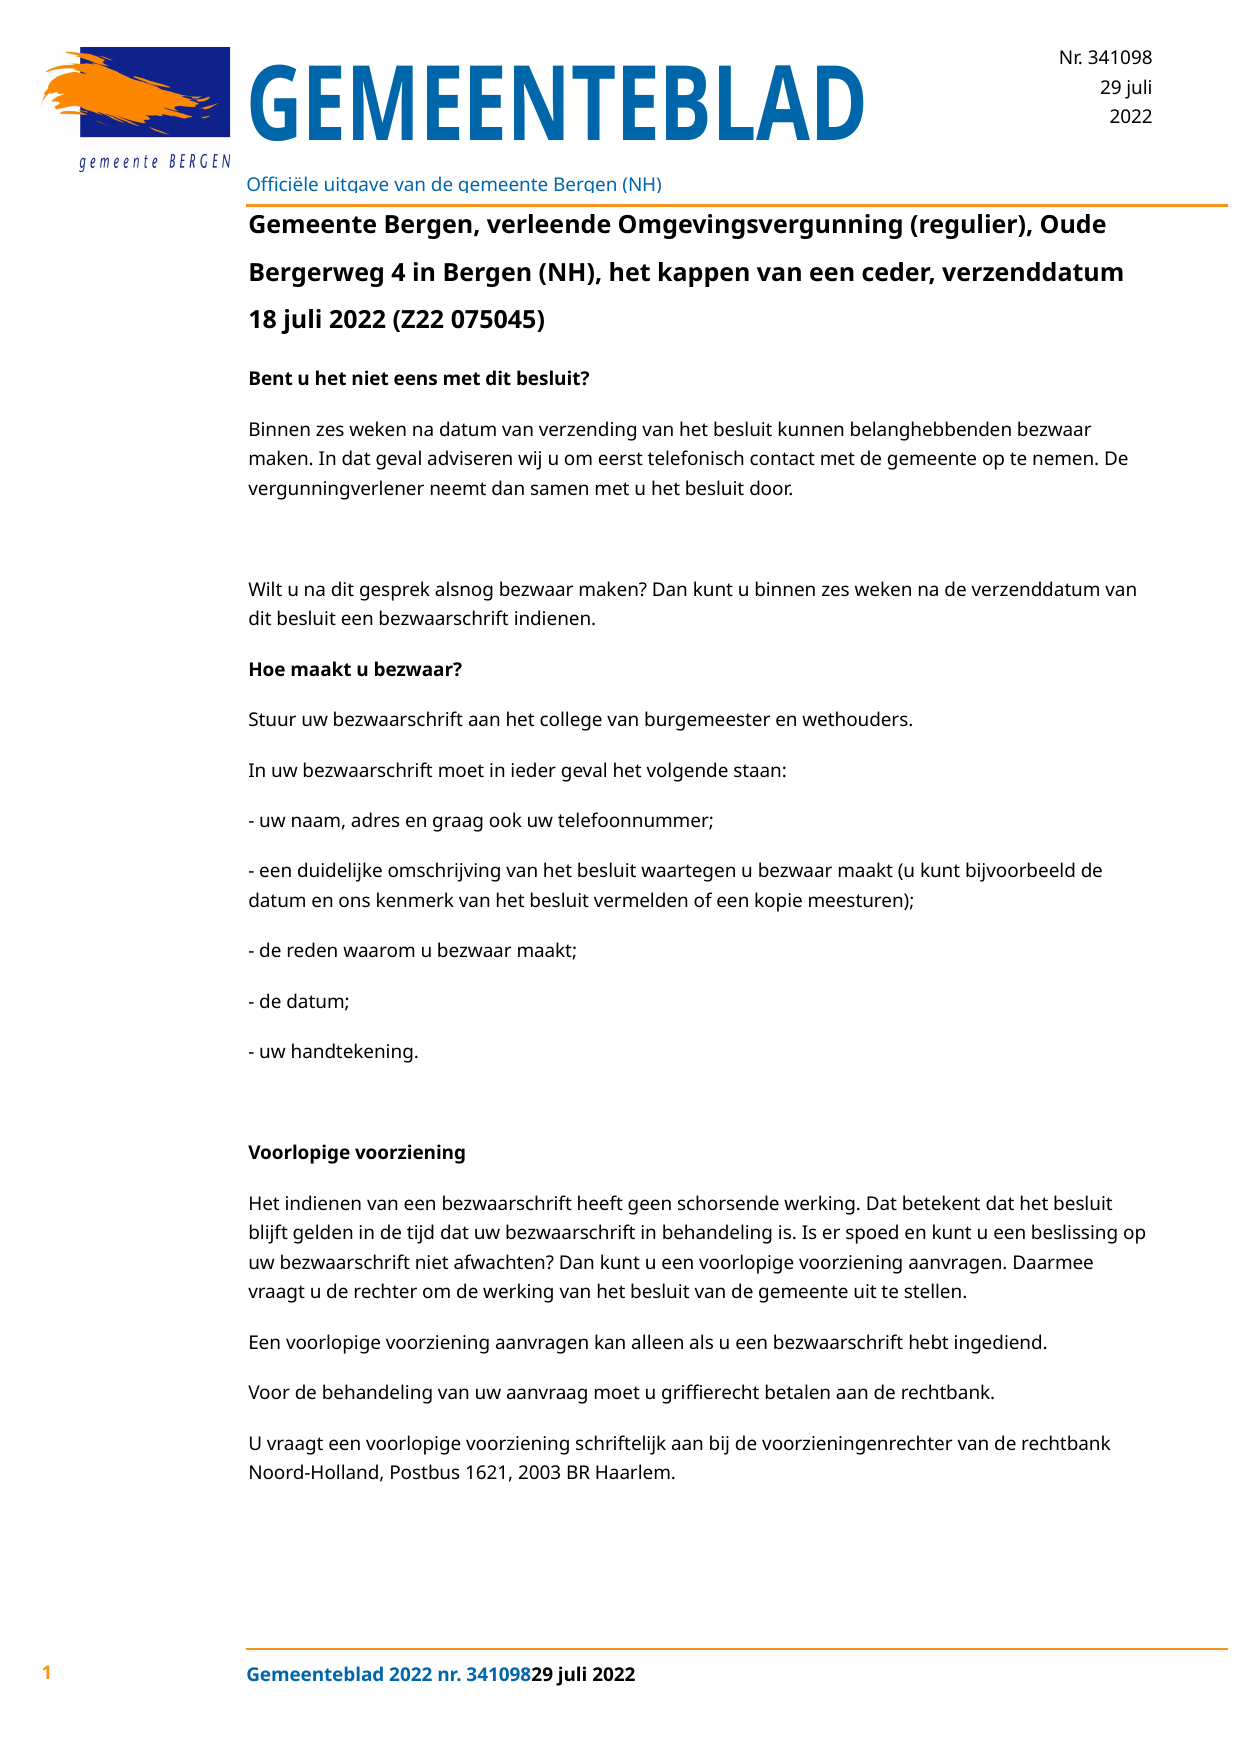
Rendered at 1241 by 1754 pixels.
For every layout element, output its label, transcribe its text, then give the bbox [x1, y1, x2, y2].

text - de datum; [248, 988, 1152, 1014]
text U vraagt een voorlopige voorziening schriftelijk aan bij de voorzieningenrechter van de rechtbank Noord-Holland, Postbus 1621, 2003 BR Haarlem. [248, 1430, 1152, 1485]
text Bent u het niet eens met dit besluit? [248, 366, 1152, 391]
text In uw bezwaarschrift moet in ieder geval het volgende staan: [248, 757, 1152, 782]
text - een duidelijke omschrijving van het besluit waartegen u bezwaar maakt (u kunt bijvoorbeeld de datum en ons kenmerk van het besluit vermelden of een kopie meesturen); [248, 858, 1152, 913]
text Voor de behandeling van uw aanvraag moet u griffierecht betalen aan de rechtbank. [248, 1379, 1152, 1405]
text - uw naam, adres en graag ook uw telefoonnummer; [248, 807, 1152, 833]
text Een voorlopige voorziening aanvragen kan alleen als u een bezwaarschrift hebt ingediend. [248, 1329, 1152, 1354]
text Stuur uw bezwaarschrift aan het college van burgemeester en wethouders. [248, 706, 1152, 732]
text - uw handtekening. [248, 1038, 1152, 1064]
picture [41, 47, 231, 172]
text Voorlopige voorziening [248, 1139, 1152, 1165]
text Hoe maakt u bezwaar? [248, 656, 1152, 682]
text - de reden waarom u bezwaar maakt; [248, 938, 1152, 963]
text Het indienen van een bezwaarschrift heeft geen schorsende werking. Dat betekent dat het besluit blijft gelden in de tijd dat uw bezwaarschrift in behandeling is. Is er spoed en kunt u een beslissing op uw bezwaarschrift niet afwachten? Dan kunt u een voorlopige voorziening aanvragen. Daarmee vraagt u de rechter om de werking van het besluit van de gemeente uit te stellen. [248, 1190, 1152, 1304]
text Gemeente Bergen, verleende Omgevingsvergunning (regulier), Oude Bergerweg 4 in Bergen (NH), het kappen van een ceder, verzenddatum 18 juli 2022 (Z22 075045) [248, 207, 1152, 336]
text Binnen zes weken na datum van verzending van het besluit kunnen belanghebbenden bezwaar maken. In dat geval adviseren wij u om eerst telefonisch contact met de gemeente op te nemen. De vergunningverlener neemt dan samen met u het besluit door. [248, 416, 1152, 501]
text Wilt u na dit gesprek alsnog bezwaar maken? Dan kunt u binnen zes weken na de verzenddatum van dit besluit een bezwaarschrift indienen. [248, 576, 1152, 631]
